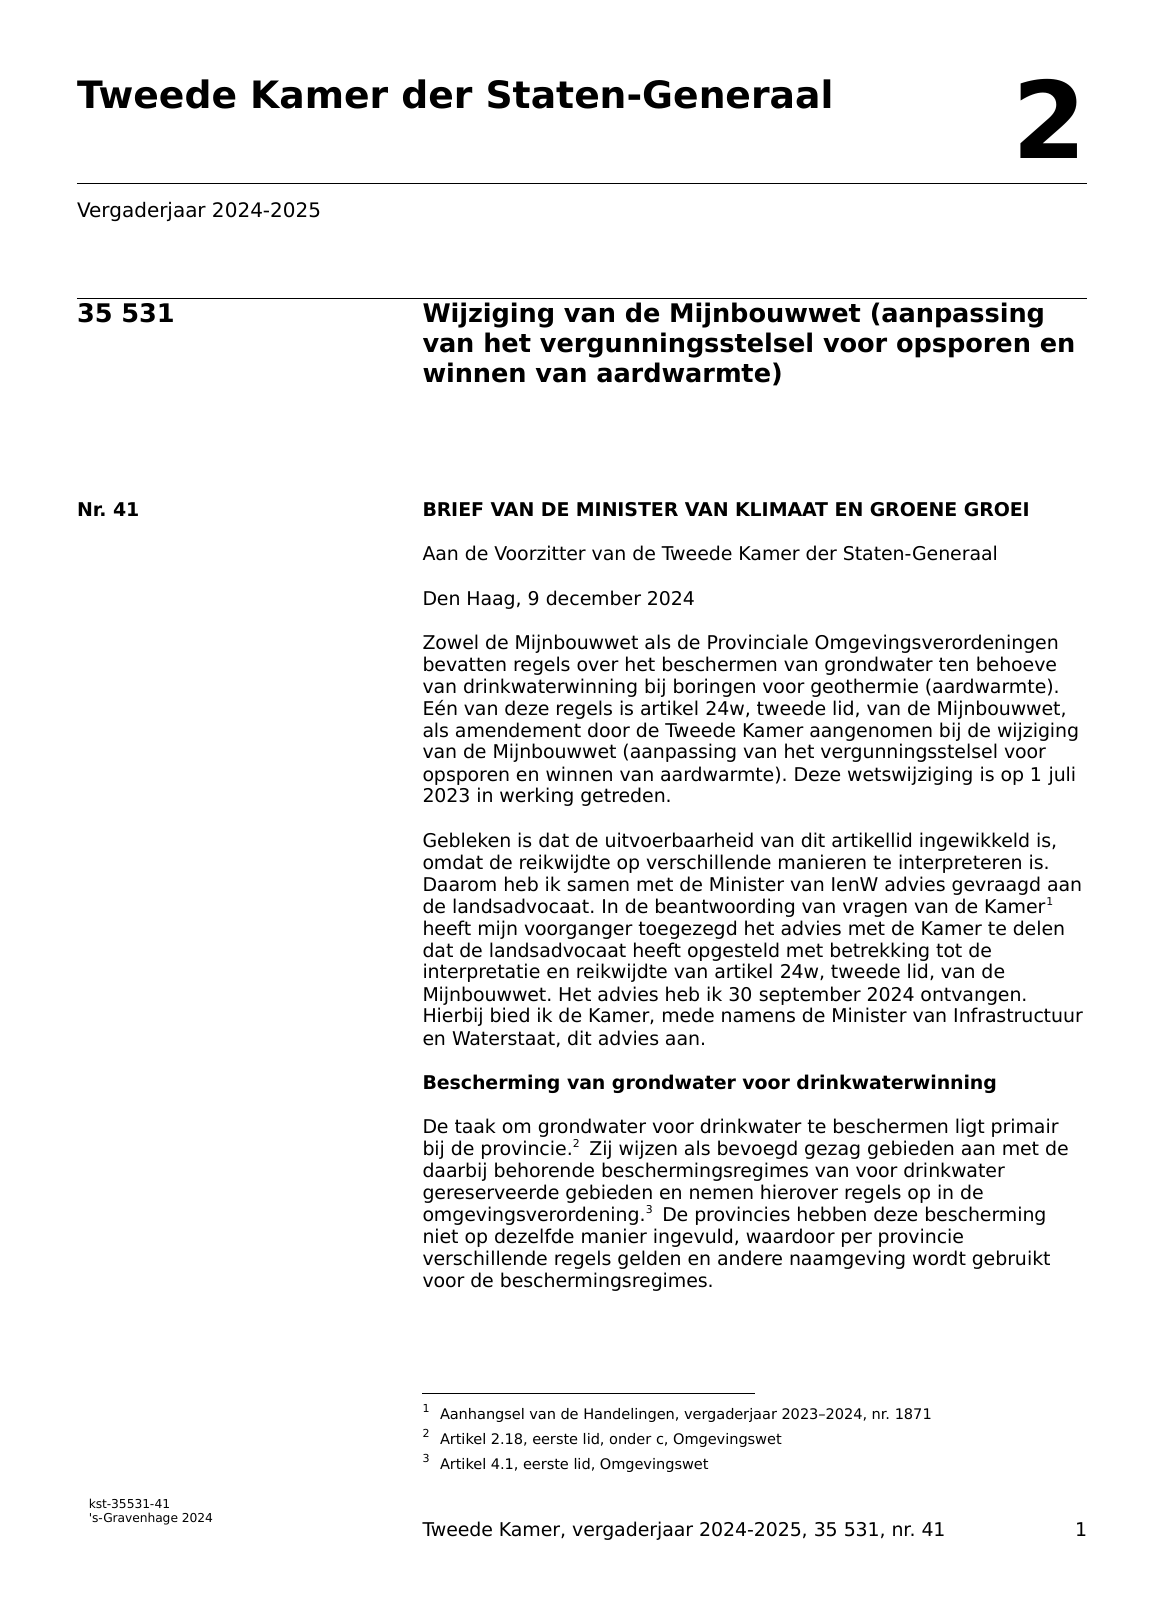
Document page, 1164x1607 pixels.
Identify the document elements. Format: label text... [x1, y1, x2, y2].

table_header Tweede Kamer der Staten-Generaal [77, 59, 886, 183]
subtitle 35 531 Wijziging van de Mijnbouwwet (aanpassing van het vergunningsstelsel voor opsporen en winnen van aardwarmte) [77, 299, 1087, 388]
table_header 2 [886, 59, 1087, 183]
text Zowel de Mijnbouwwet als de Provinciale Omgevingsverordeningen bevatten regels over het beschermen van grondwater ten behoeve van drinkwaterwinning bij boringen voor geothermie (aardwarmte). Eén van deze regels is artikel 24w, tweede lid, van de Mijnbouwwet, als amendement door de Tweede Kamer aangenomen bij de wijziging van de Mijnbouwwet (aanpassing van het vergunningsstelsel voor opsporen en winnen van aardwarmte). Deze wetswijziging is op 1 juli 2023 in werking getreden. [422, 632, 1087, 807]
table_cell Vergaderjaar 2024-2025 [77, 184, 1087, 298]
text Artikel 2.18, eerste lid, onder c, Omgevingswet [422, 1427, 1087, 1449]
text Aanhangsel van de Handelingen, vergaderjaar 2023–2024, nr. 1871 [422, 1402, 1087, 1424]
subtitle Nr. 41 BRIEF VAN DE MINISTER VAN KLIMAAT EN GROENE GROEI [77, 499, 1087, 521]
text Gebleken is dat de uitvoerbaarheid van dit artikellid ingewikkeld is, omdat de reikwijdte op verschillende manieren te interpreteren is. Daarom heb ik samen met de Minister van IenW advies gevraagd aan de landsadvocaat. In de beantwoording van vragen van de Kamer heeft mijn voorganger toegezegd het advies met de Kamer te delen dat de landsadvocaat heeft opgesteld met betrekking tot de interpretatie en reikwijdte van artikel 24w, tweede lid, van de Mijnbouwwet. Het advies heb ik 30 september 2024 ontvangen. Hierbij bied ik de Kamer, mede namens de Minister van Infrastructuur en Waterstaat, dit advies aan. [422, 829, 1087, 1049]
text 's-Gravenhage 2024 [88, 1511, 323, 1525]
text De taak om grondwater voor drinkwater te beschermen ligt primair bij de provincie. Zij wijzen als bevoegd gezag gebieden aan met de daarbij behorende beschermingsregimes van voor drinkwater gereserveerde gebieden en nemen hierover regels op in de omgevingsverordening. De provincies hebben deze bescherming niet op dezelfde manier ingevuld, waardoor per provincie verschillende regels gelden en andere naamgeving wordt gebruikt voor de beschermingsregimes. [422, 1116, 1087, 1292]
text Artikel 4.1, eerste lid, Omgevingswet [422, 1452, 1087, 1474]
text Aan de Voorzitter van de Tweede Kamer der Staten-Generaal [422, 543, 1087, 565]
text Den Haag, 9 december 2024 [422, 587, 1087, 609]
text kst-35531-41 [88, 1497, 323, 1511]
subtitle Bescherming van grondwater voor drinkwaterwinning [422, 1072, 1087, 1093]
